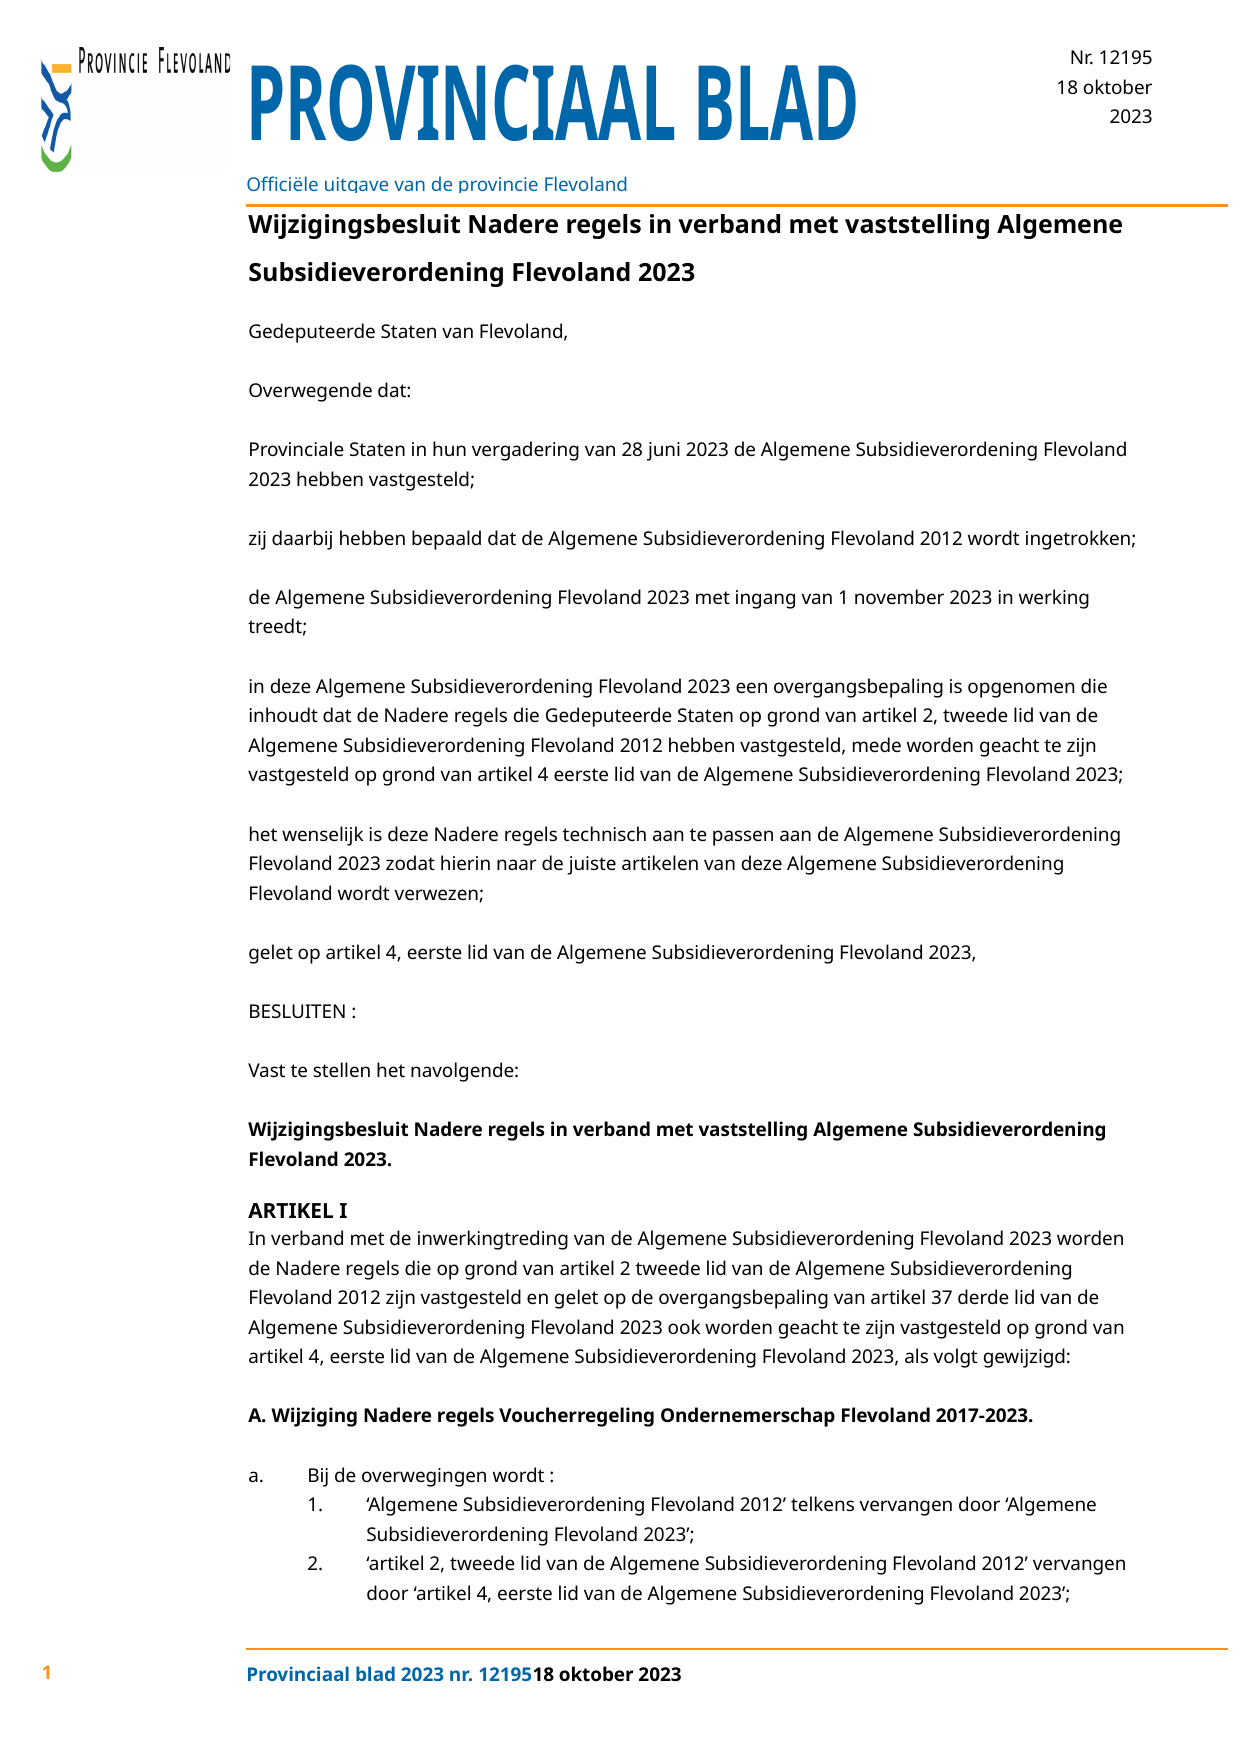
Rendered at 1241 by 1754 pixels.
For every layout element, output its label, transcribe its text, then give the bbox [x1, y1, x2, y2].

text ARTIKEL I [248, 1197, 1152, 1225]
text zij daarbij hebben bepaald dat de Algemene Subsidieverordening Flevoland 2012 wordt ingetrokken; [248, 525, 1152, 551]
text gelet op artikel 4, eerste lid van de Algemene Subsidieverordening Flevoland 2023, [248, 939, 1152, 965]
list ‘Algemene Subsidieverordening Flevoland 2012’ telkens vervangen door ‘Algemene Subsidieverordening Flevoland 2023’; [307, 1491, 1152, 1547]
picture [41, 47, 231, 172]
text Wijzigingsbesluit Nadere regels in verband met vaststelling Algemene Subsidieverordening Flevoland 2023. [248, 1117, 1152, 1172]
text Gedeputeerde Staten van Flevoland, [248, 318, 1152, 344]
list ‘artikel 2, tweede lid van de Algemene Subsidieverordening Flevoland 2012’ vervangen door ‘artikel 4, eerste lid van de Algemene Subsidieverordening Flevoland 2023’; [307, 1551, 1152, 1606]
text de Algemene Subsidieverordening Flevoland 2023 met ingang van 1 november 2023 in werking treedt; [248, 584, 1152, 639]
text A. Wijziging Nadere regels Voucherregeling Ondernemerschap Flevoland 2017-2023. [248, 1403, 1152, 1428]
text Vast te stellen het navolgende: [248, 1057, 1152, 1083]
text in deze Algemene Subsidieverordening Flevoland 2023 een overgangsbepaling is opgenomen die inhoudt dat de Nadere regels die Gedeputeerde Staten op grond van artikel 2, tweede lid van de Algemene Subsidieverordening Flevoland 2012 hebben vastgesteld, mede worden geacht te zijn vastgesteld op grond van artikel 4 eerste lid van de Algemene Subsidieverordening Flevoland 2023; [248, 673, 1152, 787]
text BESLUITEN : [248, 998, 1152, 1024]
text Wijzigingsbesluit Nadere regels in verband met vaststelling Algemene Subsidieverordening Flevoland 2023 [248, 207, 1152, 288]
text In verband met de inwerkingtreding van de Algemene Subsidieverordening Flevoland 2023 worden de Nadere regels die op grond van artikel 2 tweede lid van de Algemene Subsidieverordening Flevoland 2012 zijn vastgesteld en gelet op de overgangsbepaling van artikel 37 derde lid van de Algemene Subsidieverordening Flevoland 2023 ook worden geacht te zijn vastgesteld op grond van artikel 4, eerste lid van de Algemene Subsidieverordening Flevoland 2023, als volgt gewijzigd: [248, 1225, 1152, 1369]
list Bij de overwegingen wordt : [248, 1462, 1152, 1487]
text Overwegende dat: [248, 377, 1152, 403]
text Provinciale Staten in hun vergadering van 28 juni 2023 de Algemene Subsidieverordening Flevoland 2023 hebben vastgesteld; [248, 436, 1152, 492]
text het wenselijk is deze Nadere regels technisch aan te passen aan de Algemene Subsidieverordening Flevoland 2023 zodat hierin naar de juiste artikelen van deze Algemene Subsidieverordening Flevoland wordt verwezen; [248, 821, 1152, 906]
